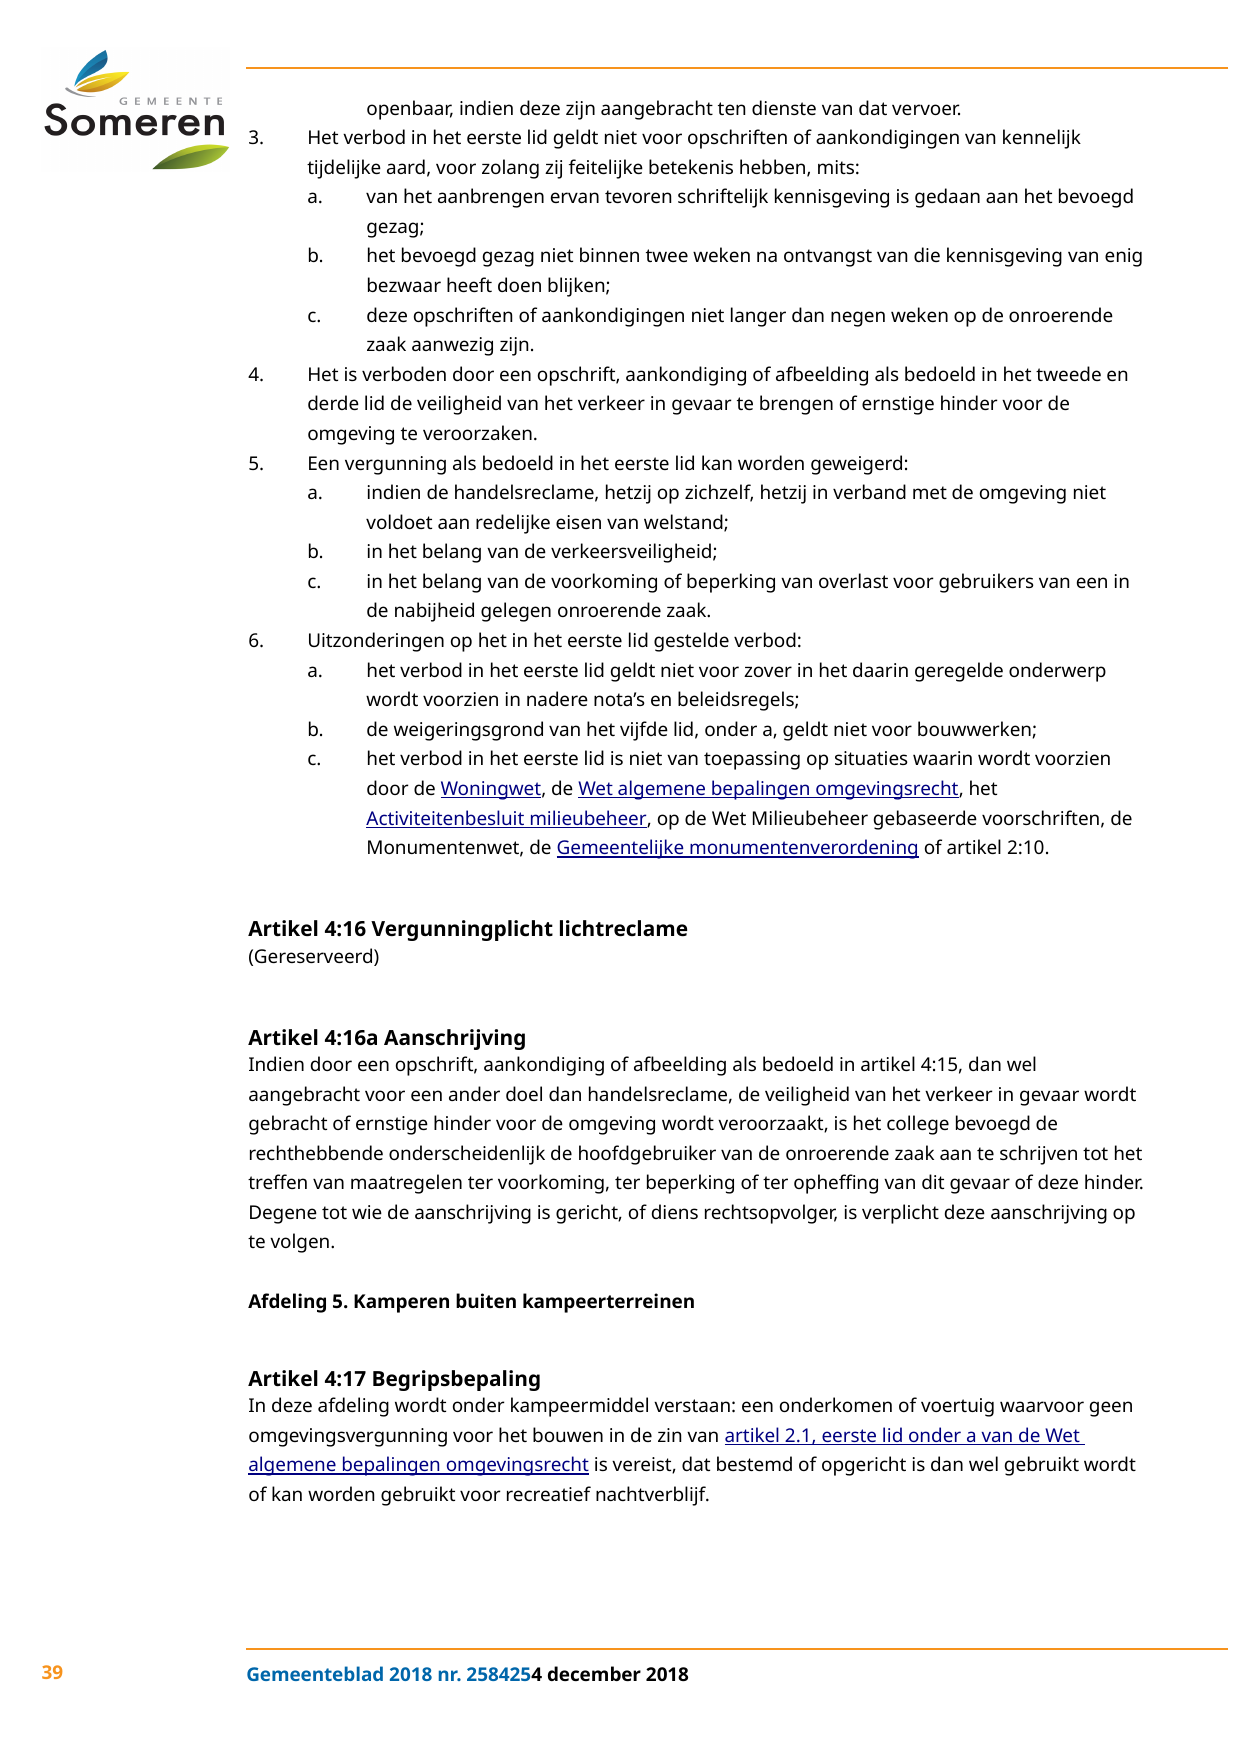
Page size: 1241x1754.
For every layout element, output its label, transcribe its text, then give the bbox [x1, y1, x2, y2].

list het verbod in het eerste lid is niet van toepassing op situaties waarin wordt voorzien door de Woningwet, de Wet algemene bepalingen omgevingsrecht, het Activiteitenbesluit milieubeheer, op de Wet Milieubeheer gebaseerde voorschriften, de Monumentenwet, de Gemeentelijke monumentenverordening of artikel 2:10. [307, 746, 1152, 860]
text Artikel 4:16a Aanschrijving [248, 1023, 1152, 1051]
text Artikel 4:16 Vergunningplicht lichtreclame [248, 914, 1152, 943]
list Het is verboden door een opschrift, aankondiging of afbeelding als bedoeld in het tweede en derde lid de veiligheid van het verkeer in gevaar te brengen of ernstige hinder voor de omgeving te veroorzaken. [248, 361, 1152, 446]
list Uitzonderingen op het in het eerste lid gestelde verbod: [248, 627, 1152, 653]
text Afdeling 5. Kamperen buiten kampeerterreinen [248, 1288, 1152, 1314]
list de weigeringsgrond van het vijfde lid, onder a, geldt niet voor bouwwerken; [307, 716, 1152, 742]
list indien de handelsreclame, hetzij op zichzelf, hetzij in verband met de omgeving niet voldoet aan redelijke eisen van welstand; [307, 479, 1152, 535]
list van het aanbrengen ervan tevoren schriftelijk kennisgeving is gedaan aan het bevoegd gezag; [307, 183, 1152, 239]
list in het belang van de verkeersveiligheid; [307, 538, 1152, 564]
list Een vergunning als bedoeld in het eerste lid kan worden geweigerd: [248, 450, 1152, 476]
list Het verbod in het eerste lid geldt niet voor opschriften of aankondigingen van kennelijk tijdelijke aard, voor zolang zij feitelijke betekenis hebben, mits: [248, 124, 1152, 180]
text (Gereserveerd) [248, 943, 1152, 968]
text Indien door een opschrift, aankondiging of afbeelding als bedoeld in artikel 4:15, dan wel aangebracht voor een ander doel dan handelsreclame, de veiligheid van het verkeer in gevaar wordt gebracht of ernstige hinder voor de omgeving wordt veroorzaakt, is het college bevoegd de rechthebbende onderscheidenlijk de hoofdgebruiker van de onroerende zaak aan te schrijven tot het treffen van maatregelen ter voorkoming, ter beperking of ter opheffing van dit gevaar of deze hinder. Degene tot wie de aanschrijving is gericht, of diens rechtsopvolger, is verplicht deze aanschrijving op te volgen. [248, 1051, 1152, 1254]
list het bevoegd gezag niet binnen twee weken na ontvangst van die kennisgeving van enig bezwaar heeft doen blijken; [307, 243, 1152, 298]
text In deze afdeling wordt onder kampeermiddel verstaan: een onderkomen of voertuig waarvoor geen omgevingsvergunning voor het bouwen in de zin van artikel 2.1, eerste lid onder a van de Wet algemene bepalingen omgevingsrecht is vereist, dat bestemd of opgericht is dan wel gebruikt wordt of kan worden gebruikt voor recreatief nachtverblijf. [248, 1392, 1152, 1507]
list openbaar, indien deze zijn aangebracht ten dienste van dat vervoer. [307, 95, 1152, 121]
list deze opschriften of aankondigingen niet langer dan negen weken op de onroerende zaak aanwezig zijn. [307, 302, 1152, 357]
text Artikel 4:17 Begripsbepaling [248, 1364, 1152, 1392]
picture [41, 47, 231, 172]
list in het belang van de voorkoming of beperking van overlast voor gebruikers van een in de nabijheid gelegen onroerende zaak. [307, 568, 1152, 623]
list het verbod in het eerste lid geldt niet voor zover in het daarin geregelde onderwerp wordt voorzien in nadere nota’s en beleidsregels; [307, 657, 1152, 712]
